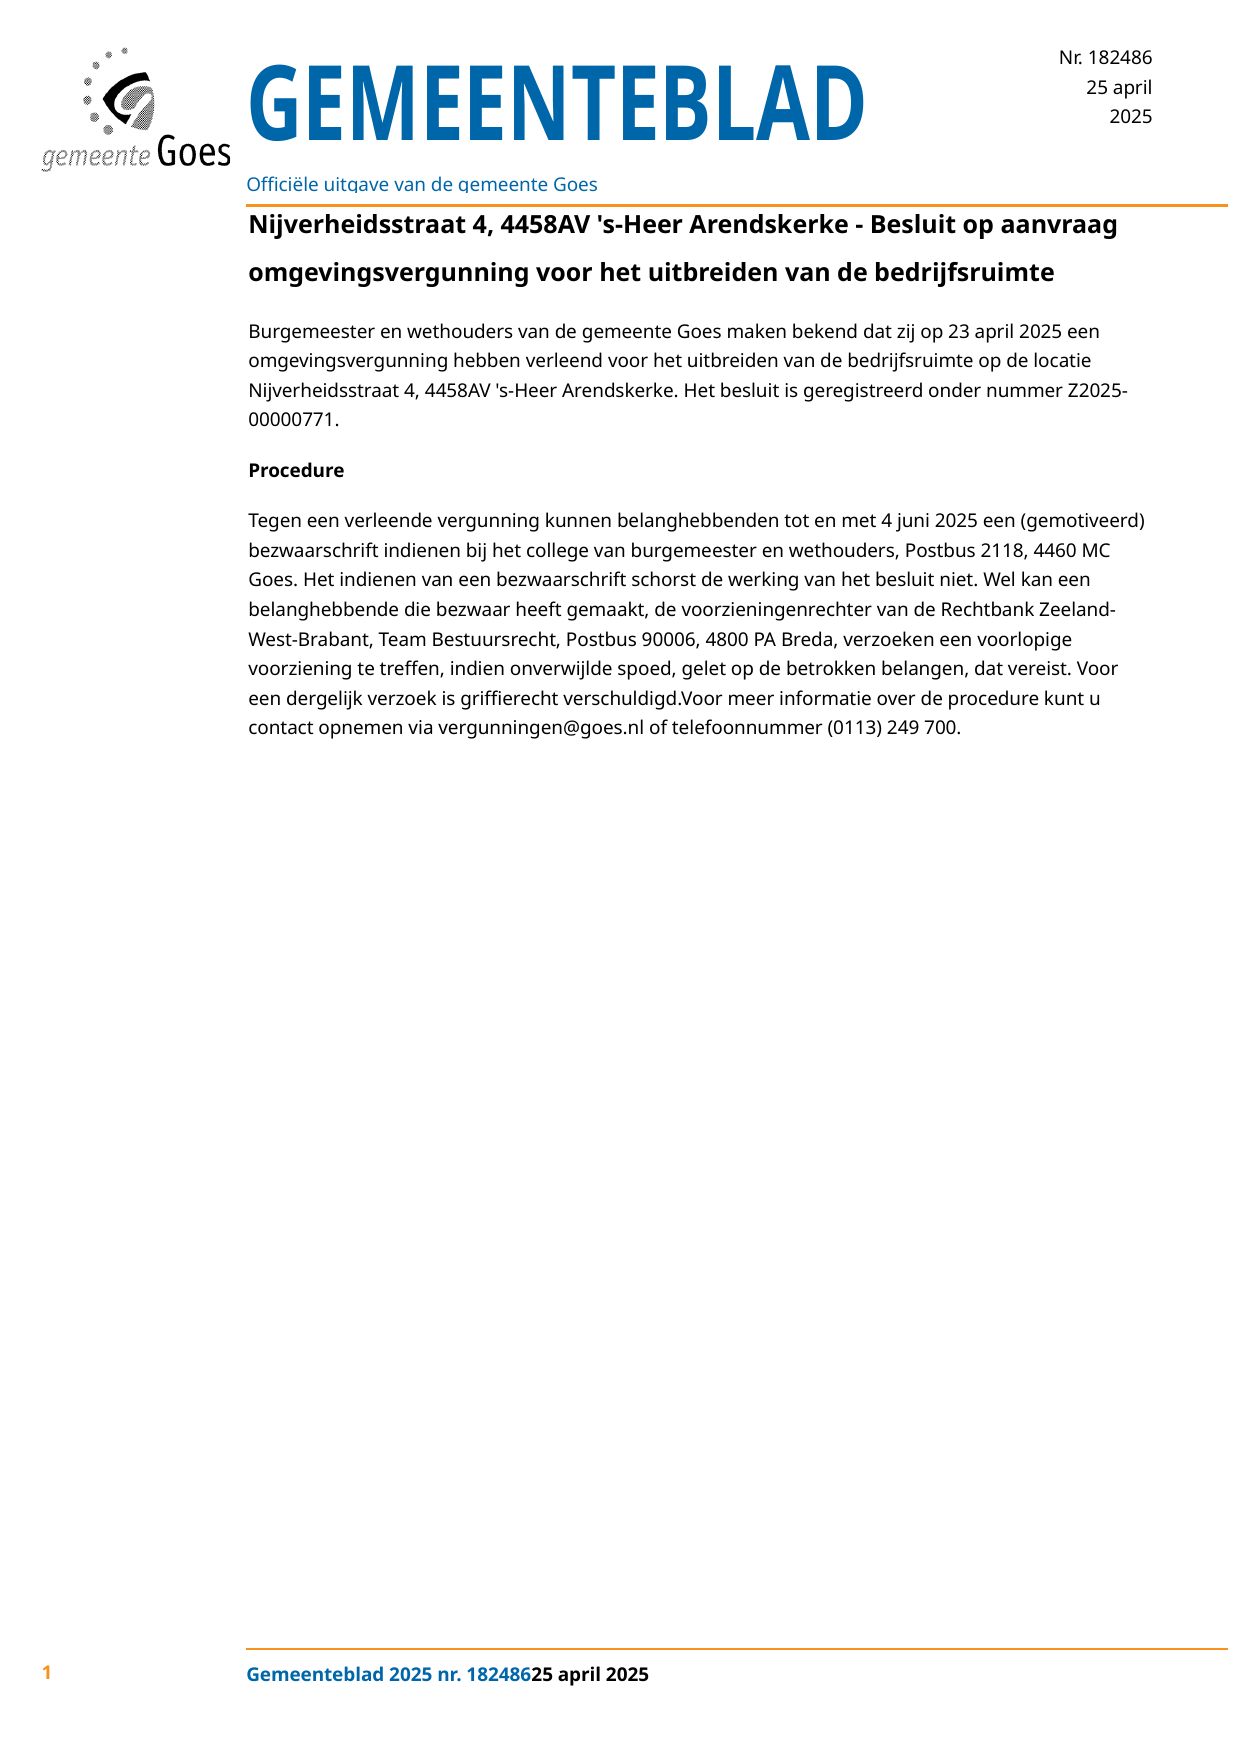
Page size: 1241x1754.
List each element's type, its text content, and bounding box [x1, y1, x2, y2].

text Burgemeester en wethouders van de gemeente Goes maken bekend dat zij op 23 april 2025 een omgevingsvergunning hebben verleend voor het uitbreiden van de bedrijfsruimte op de locatie Nijverheidsstraat 4, 4458AV 's-Heer Arendskerke. Het besluit is geregistreerd onder nummer Z2025-00000771. [248, 318, 1152, 432]
text Tegen een verleende vergunning kunnen belanghebbenden tot en met 4 juni 2025 een (gemotiveerd) bezwaarschrift indienen bij het college van burgemeester en wethouders, Postbus 2118, 4460 MC Goes. Het indienen van een bezwaarschrift schorst de werking van het besluit niet. Wel kan een belanghebbende die bezwaar heeft gemaakt, de voorzieningenrechter van de Rechtbank Zeeland-West-Brabant, Team Bestuursrecht, Postbus 90006, 4800 PA Breda, verzoeken een voorlopige voorziening te treffen, indien onverwijlde spoed, gelet op de betrokken belangen, dat vereist. Voor een dergelijk verzoek is griffierecht verschuldigd.Voor meer informatie over de procedure kunt u contact opnemen via vergunningen@goes.nl of telefoonnummer (0113) 249 700. [248, 507, 1152, 740]
text Procedure [248, 457, 1152, 483]
picture [41, 47, 231, 172]
text Nijverheidsstraat 4, 4458AV 's-Heer Arendskerke - Besluit op aanvraag omgevingsvergunning voor het uitbreiden van de bedrijfsruimte [248, 207, 1152, 288]
